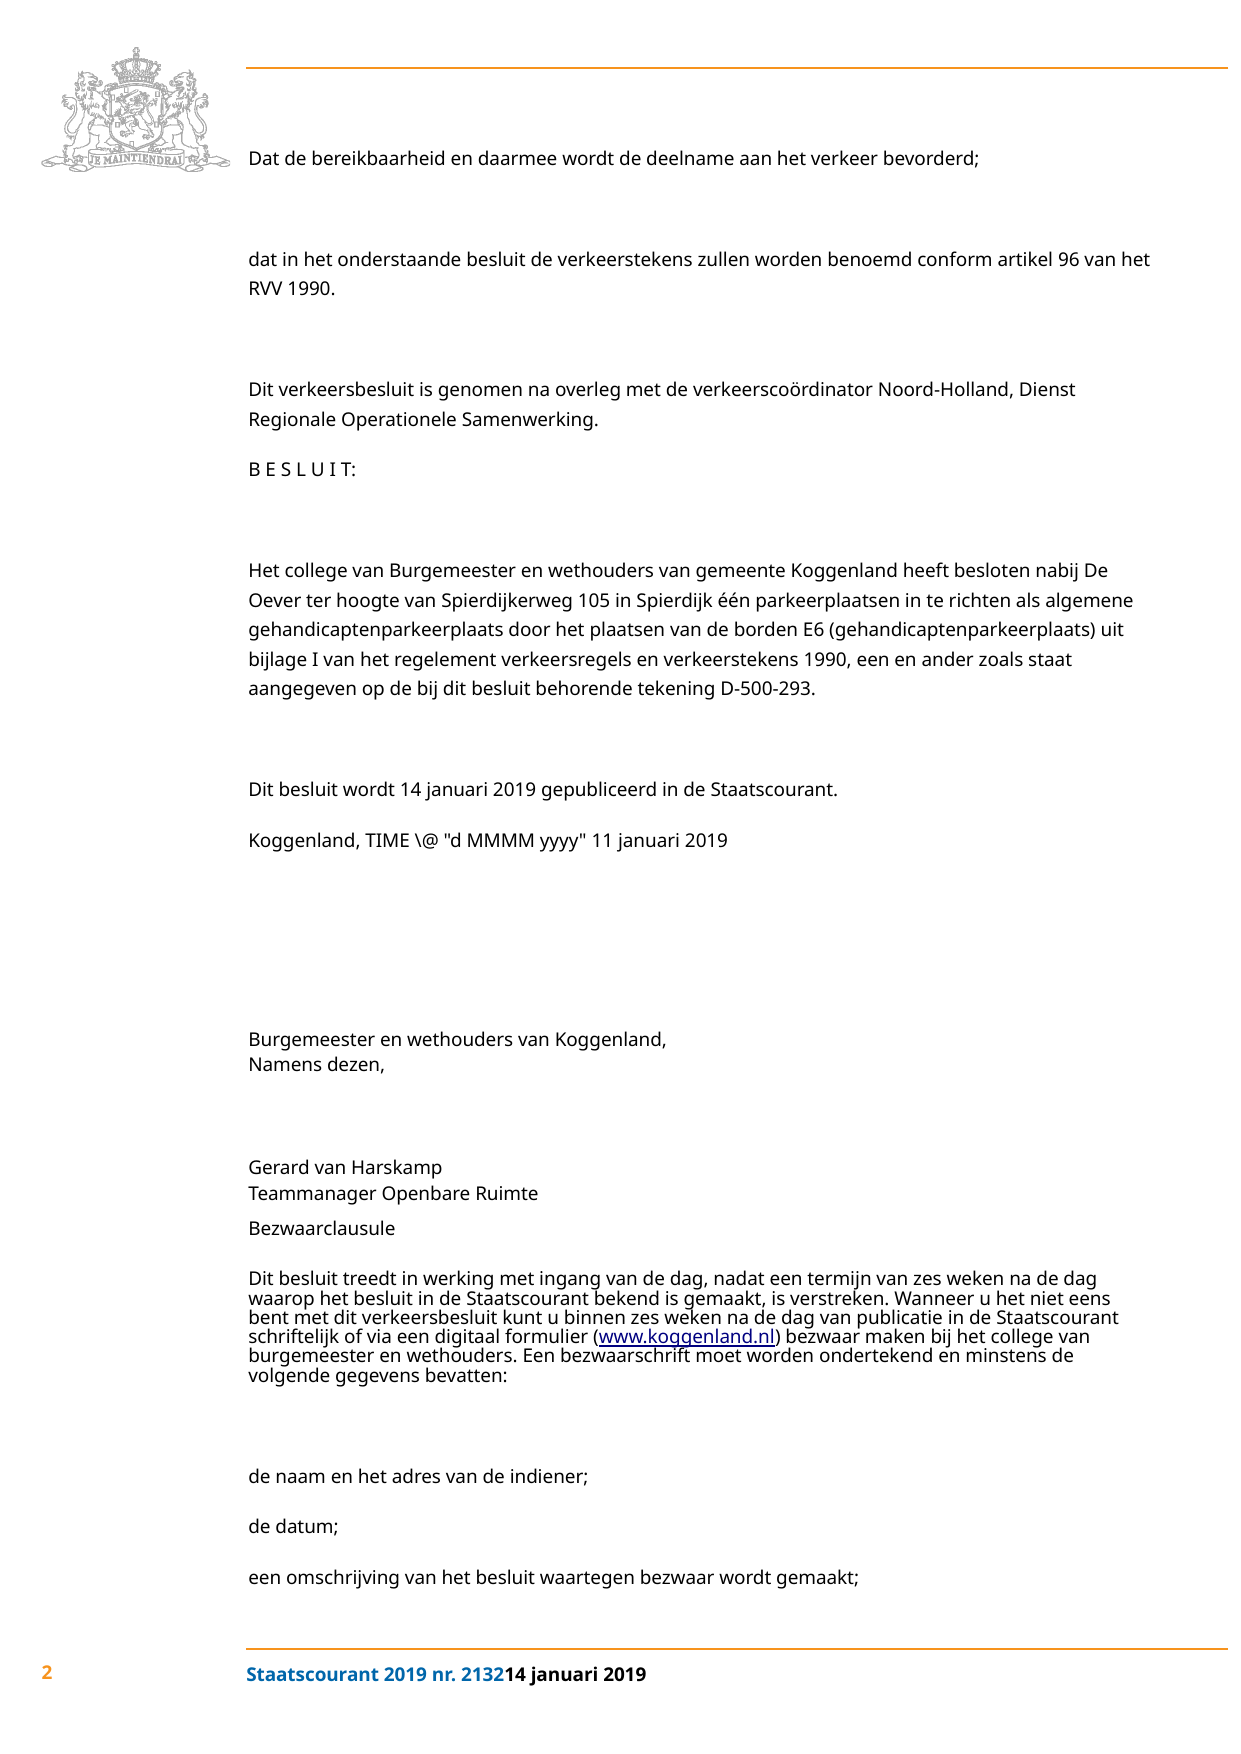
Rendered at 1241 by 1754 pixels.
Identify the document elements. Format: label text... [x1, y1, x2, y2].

text een omschrijving van het besluit waartegen bezwaar wordt gemaakt; [248, 1569, 1152, 1588]
text de datum; [248, 1518, 1152, 1538]
text Dat de bereikbaarheid en daarmee wordt de deelname aan het verkeer bevorderd; [248, 145, 1152, 171]
text B E S L U I T: [248, 456, 1152, 482]
text Het college van Burgemeester en wethouders van gemeente Koggenland heeft besloten nabij De Oever ter hoogte van Spierdijkerweg 105 in Spierdijk één parkeerplaatsen in te richten als algemene gehandicaptenparkeerplaats door het plaatsen van de borden E6 (gehandicaptenparkeerplaats) uit bijlage I van het regelement verkeersregels en verkeerstekens 1990, een en ander zoals staat aangegeven op de bij dit besluit behorende tekening D-500-293. [248, 557, 1152, 701]
text dat in het onderstaande besluit de verkeerstekens zullen worden benoemd conform artikel 96 van het RVV 1990. [248, 246, 1152, 301]
text Gerard van Harskamp [248, 1154, 1152, 1180]
text Koggenland, TIME \@ "d MMMM yyyy" 11 januari 2019 [248, 827, 1152, 853]
text Namens dezen, [248, 1052, 1152, 1077]
text Dit besluit wordt 14 januari 2019 gepubliceerd in de Staatscourant. [248, 776, 1152, 802]
text Burgemeester en wethouders van Koggenland, [248, 1026, 1152, 1052]
text Teammanager Openbare Ruimte [248, 1180, 1152, 1206]
text Dit besluit treedt in werking met ingang van de dag, nadat een termijn van zes weken na de dag waarop het besluit in de Staatscourant bekend is gemaakt, is verstreken. Wanneer u het niet eens bent met dit verkeersbesluit kunt u binnen zes weken na de dag van publicatie in de Staatscourant schriftelijk of via een digitaal formulier (www.koggenland.nl) bezwaar maken bij het college van burgemeester en wethouders. Een bezwaarschrift moet worden ondertekend en minstens de volgende gegevens bevatten: [248, 1270, 1152, 1386]
text de naam en het adres van de indiener; [248, 1468, 1152, 1487]
text Dit verkeersbesluit is genomen na overleg met de verkeerscoördinator Noord-Holland, Dienst Regionale Operationele Samenwerking. [248, 376, 1152, 432]
text Bezwaarclausule [248, 1220, 1152, 1239]
picture [41, 47, 231, 172]
